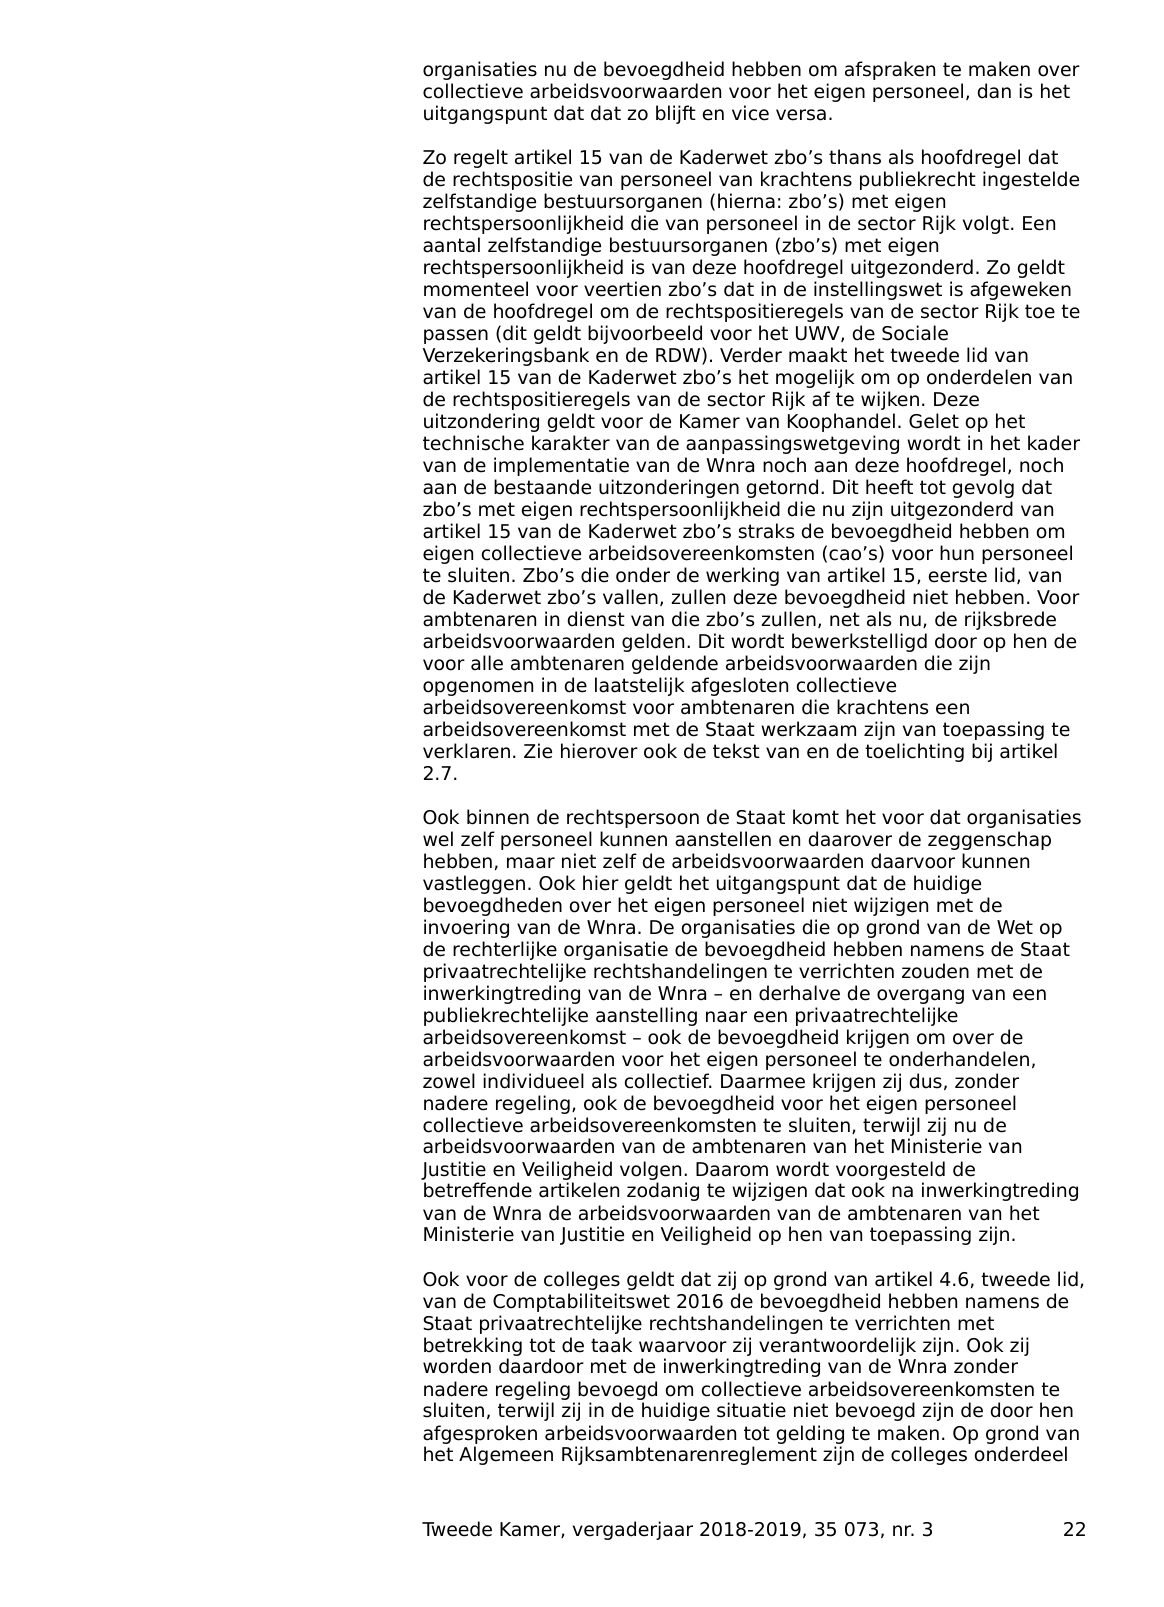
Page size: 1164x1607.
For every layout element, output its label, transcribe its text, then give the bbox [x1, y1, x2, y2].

text Ook voor de colleges geldt dat zij op grond van artikel 4.6, tweede lid, van de Comptabiliteitswet 2016 de bevoegdheid hebben namens de Staat privaatrechtelijke rechtshandelingen te verrichten met betrekking tot de taak waarvoor zij verantwoordelijk zijn. Ook zij worden daardoor met de inwerkingtreding van de Wnra zonder nadere regeling bevoegd om collectieve arbeidsovereenkomsten te sluiten, terwijl zij in de huidige situatie niet bevoegd zijn de door hen afgesproken arbeidsvoorwaarden tot gelding te maken. Op grond van het Algemeen Rijksambtenarenreglement zijn de colleges onderdeel [422, 1268, 1087, 1466]
text Ook binnen de rechtspersoon de Staat komt het voor dat organisaties wel zelf personeel kunnen aanstellen en daarover de zeggenschap hebben, maar niet zelf de arbeidsvoorwaarden daarvoor kunnen vastleggen. Ook hier geldt het uitgangspunt dat de huidige bevoegdheden over het eigen personeel niet wijzigen met de invoering van de Wnra. De organisaties die op grond van de Wet op de rechterlijke organisatie de bevoegdheid hebben namens de Staat privaatrechtelijke rechtshandelingen te verrichten zouden met de inwerkingtreding van de Wnra – en derhalve de overgang van een publiekrechtelijke aanstelling naar een privaatrechtelijke arbeidsovereenkomst – ook de bevoegdheid krijgen om over de arbeidsvoorwaarden voor het eigen personeel te onderhandelen, zowel individueel als collectief. Daarmee krijgen zij dus, zonder nadere regeling, ook de bevoegdheid voor het eigen personeel collectieve arbeidsovereenkomsten te sluiten, terwijl zij nu de arbeidsvoorwaarden van de ambtenaren van het Ministerie van Justitie en Veiligheid volgen. Daarom wordt voorgesteld de betreffende artikelen zodanig te wijzigen dat ook na inwerkingtreding van de Wnra de arbeidsvoorwaarden van de ambtenaren van het Ministerie van Justitie en Veiligheid op hen van toepassing zijn. [422, 807, 1087, 1246]
text organisaties nu de bevoegdheid hebben om afspraken te maken over collectieve arbeidsvoorwaarden voor het eigen personeel, dan is het uitgangspunt dat dat zo blijft en vice versa. [422, 59, 1087, 125]
text Zo regelt artikel 15 van de Kaderwet zbo’s thans als hoofdregel dat de rechtspositie van personeel van krachtens publiekrecht ingestelde zelfstandige bestuursorganen (hierna: zbo’s) met eigen rechtspersoonlijkheid die van personeel in de sector Rijk volgt. Een aantal zelfstandige bestuursorganen (zbo’s) met eigen rechtspersoonlijkheid is van deze hoofdregel uitgezonderd. Zo geldt momenteel voor veertien zbo’s dat in de instellingswet is afgeweken van de hoofdregel om de rechtspositieregels van de sector Rijk toe te passen (dit geldt bijvoorbeeld voor het UWV, de Sociale Verzekeringsbank en de RDW). Verder maakt het tweede lid van artikel 15 van de Kaderwet zbo’s het mogelijk om op onderdelen van de rechtspositieregels van de sector Rijk af te wijken. Deze uitzondering geldt voor de Kamer van Koophandel. Gelet op het technische karakter van de aanpassingswetgeving wordt in het kader van de implementatie van de Wnra noch aan deze hoofdregel, noch aan de bestaande uitzonderingen getornd. Dit heeft tot gevolg dat zbo’s met eigen rechtspersoonlijkheid die nu zijn uitgezonderd van artikel 15 van de Kaderwet zbo’s straks de bevoegdheid hebben om eigen collectieve arbeidsovereenkomsten (cao’s) voor hun personeel te sluiten. Zbo’s die onder de werking van artikel 15, eerste lid, van de Kaderwet zbo’s vallen, zullen deze bevoegdheid niet hebben. Voor ambtenaren in dienst van die zbo’s zullen, net als nu, de rijksbrede arbeidsvoorwaarden gelden. Dit wordt bewerkstelligd door op hen de voor alle ambtenaren geldende arbeidsvoorwaarden die zijn opgenomen in de laatstelijk afgesloten collectieve arbeidsovereenkomst voor ambtenaren die krachtens een arbeidsovereenkomst met de Staat werkzaam zijn van toepassing te verklaren. Zie hierover ook de tekst van en de toelichting bij artikel 2.7. [422, 147, 1087, 784]
